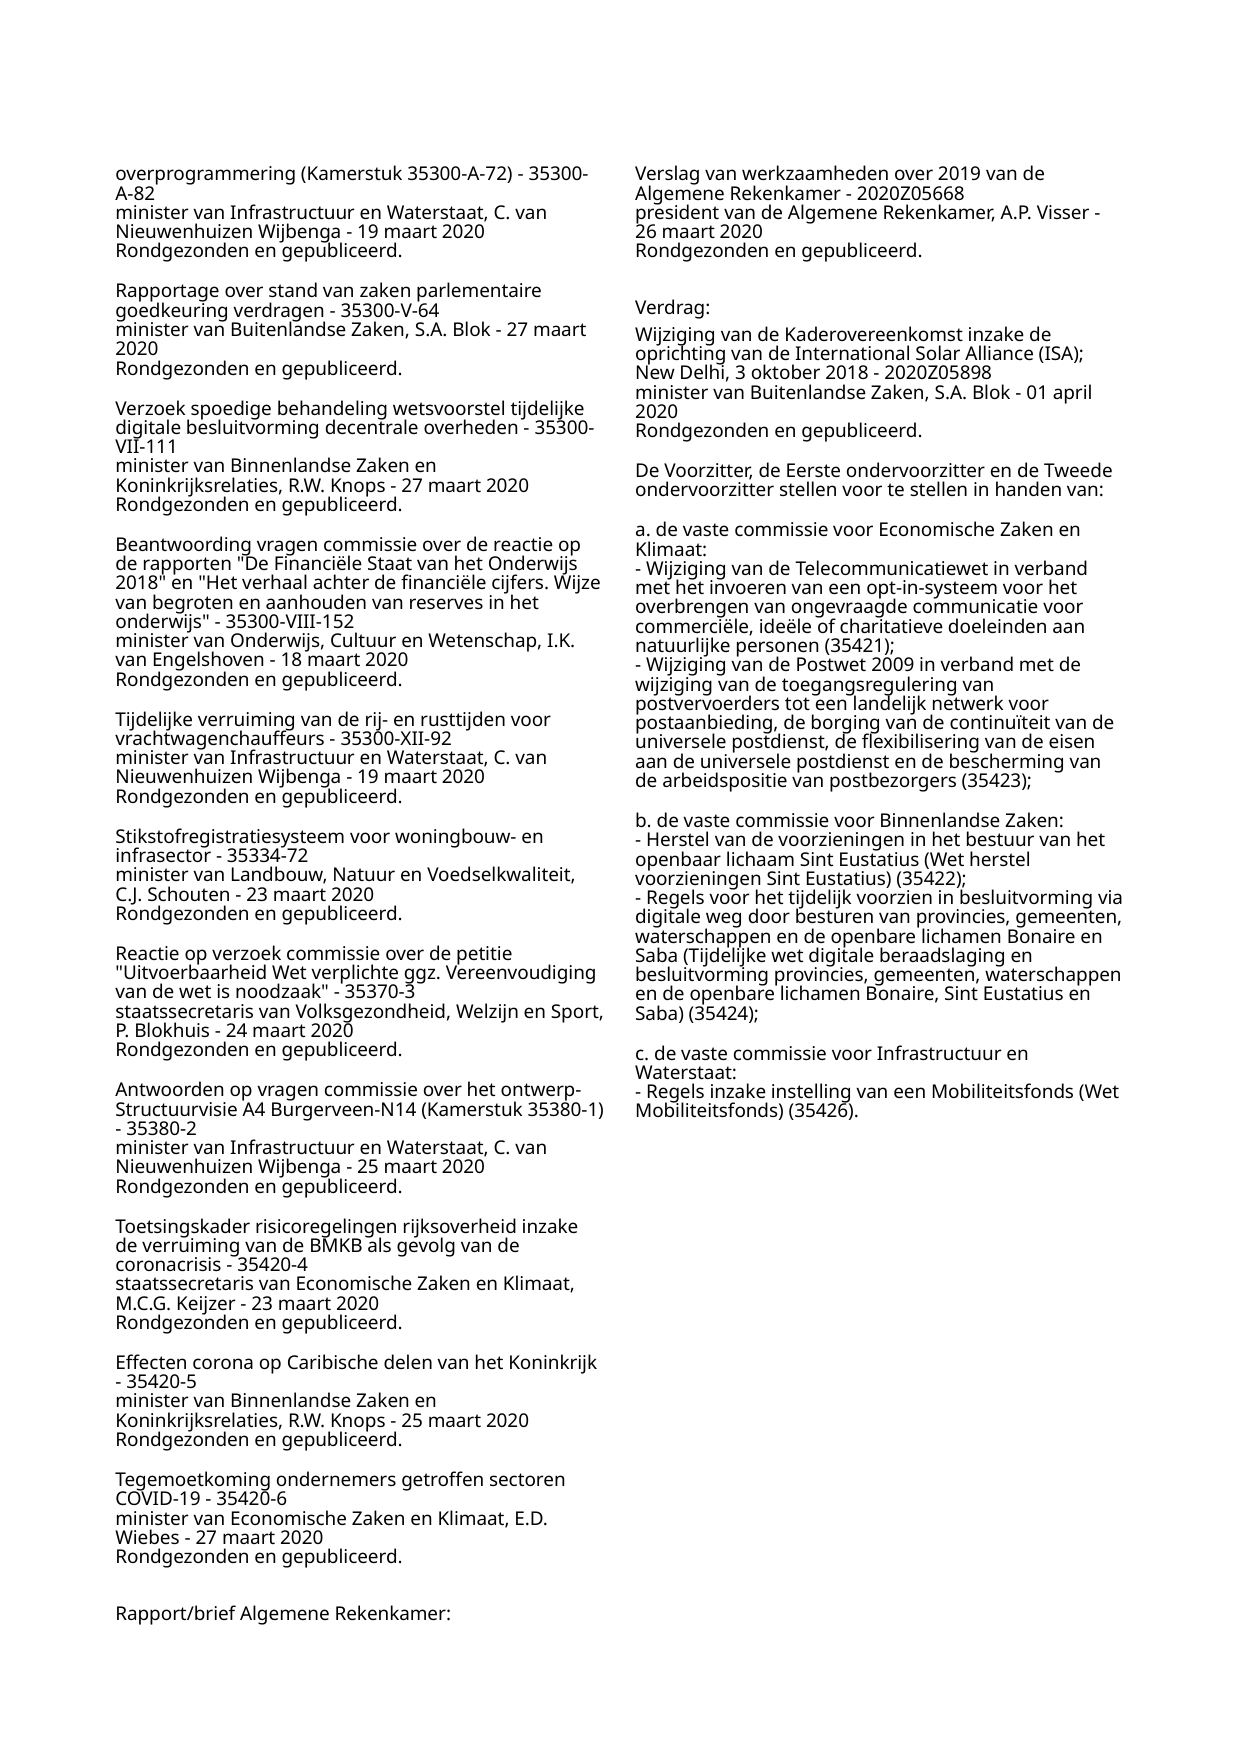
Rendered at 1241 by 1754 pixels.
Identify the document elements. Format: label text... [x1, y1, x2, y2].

text Rondgezonden en gepubliceerd. [115, 1548, 605, 1567]
text minister van Infrastructuur en Waterstaat, C. van Nieuwenhuizen Wijbenga - 19 maart 2020 [115, 749, 605, 788]
text Rondgezonden en gepubliceerd. [115, 1431, 605, 1450]
text Rondgezonden en gepubliceerd. [115, 671, 605, 690]
text - Wijziging van de Telecommunicatiewet in verband met het invoeren van een opt-in-systeem voor het overbrengen van ongevraagde communicatie voor commerciële, ideële of charitatieve doeleinden aan natuurlijke personen (35421); [635, 560, 1125, 656]
text staatssecretaris van Economische Zaken en Klimaat, M.C.G. Keijzer - 23 maart 2020 [115, 1275, 605, 1314]
text Toetsingskader risicoregelingen rijksoverheid inzake de verruiming van de BMKB als gevolg van de coronacrisis - 35420-4 [115, 1218, 605, 1275]
text Reactie op verzoek commissie over de petitie "Uitvoerbaarheid Wet verplichte ggz. Vereenvoudiging van de wet is noodzaak" - 35370-3 [115, 945, 605, 1003]
text Wijziging van de Kaderovereenkomst inzake de oprichting van de International Solar Alliance (ISA); New Delhi, 3 oktober 2018 - 2020Z05898 [635, 326, 1125, 384]
text Verzoek spoedige behandeling wetsvoorstel tijdelijke digitale besluitvorming decentrale overheden - 35300-VII-111 [115, 399, 605, 457]
text c. de vaste commissie voor Infrastructuur en Waterstaat: [635, 1045, 1125, 1083]
text Rapportage over stand van zaken parlementaire goedkeuring verdragen - 35300-V-64 [115, 282, 605, 321]
text Rondgezonden en gepubliceerd. [115, 1178, 605, 1197]
text Rondgezonden en gepubliceerd. [115, 359, 605, 379]
text minister van Onderwijs, Cultuur en Wetenschap, I.K. van Engelshoven - 18 maart 2020 [115, 632, 605, 671]
text Rondgezonden en gepubliceerd. [115, 788, 605, 807]
text minister van Binnenlandse Zaken en Koninkrijksrelaties, R.W. Knops - 27 maart 2020 [115, 457, 605, 496]
text De Voorzitter, de Eerste ondervoorzitter en de Tweede ondervoorzitter stellen voor te stellen in handen van: [635, 462, 1125, 501]
text - Regels voor het tijdelijk voorzien in besluitvorming via digitale weg door besturen van provincies, gemeenten, waterschappen en de openbare lichamen Bonaire en Saba (Tijdelijke wet digitale beraadslaging en besluitvorming provincies, gemeenten, waterschappen en de openbare lichamen Bonaire, Sint Eustatius en Saba) (35424); [635, 889, 1125, 1024]
text minister van Landbouw, Natuur en Voedselkwaliteit, C.J. Schouten - 23 maart 2020 [115, 866, 605, 905]
text Rapport/brief Algemene Rekenkamer: [115, 1600, 605, 1626]
text Verslag van werkzaamheden over 2019 van de Algemene Rekenkamer - 2020Z05668 [635, 165, 1125, 204]
text Stikstofregistratiesysteem voor woningbouw- en infrasector - 35334-72 [115, 828, 605, 866]
text Rondgezonden en gepubliceerd. [635, 242, 1125, 262]
text - Herstel van de voorzieningen in het bestuur van het openbaar lichaam Sint Eustatius (Wet herstel voorzieningen Sint Eustatius) (35422); [635, 831, 1125, 889]
text minister van Binnenlandse Zaken en Koninkrijksrelaties, R.W. Knops - 25 maart 2020 [115, 1392, 605, 1431]
text minister van Buitenlandse Zaken, S.A. Blok - 01 april 2020 [635, 384, 1125, 422]
text Rondgezonden en gepubliceerd. [115, 242, 605, 262]
text Rondgezonden en gepubliceerd. [115, 905, 605, 924]
text president van de Algemene Rekenkamer, A.P. Visser - 26 maart 2020 [635, 204, 1125, 242]
text Rondgezonden en gepubliceerd. [115, 1314, 605, 1333]
text Beantwoording vragen commissie over de reactie op de rapporten "De Financiële Staat van het Onderwijs 2018" en "Het verhaal achter de financiële cijfers. Wijze van begroten en aanhouden van reserves in het onderwijs" - 35300-VIII-152 [115, 536, 605, 632]
text minister van Infrastructuur en Waterstaat, C. van Nieuwenhuizen Wijbenga - 25 maart 2020 [115, 1139, 605, 1178]
text Rondgezonden en gepubliceerd. [115, 1041, 605, 1061]
text - Wijziging van de Postwet 2009 in verband met de wijziging van de toegangsregulering van postvervoerders tot een landelijk netwerk voor postaanbieding, de borging van de continuïteit van de universele postdienst, de flexibilisering van de eisen aan de universele postdienst en de bescherming van de arbeidspositie van postbezorgers (35423); [635, 656, 1125, 791]
text Antwoorden op vragen commissie over het ontwerp-Structuurvisie A4 Burgerveen-N14 (Kamerstuk 35380-1) - 35380-2 [115, 1081, 605, 1139]
text Tijdelijke verruiming van de rij- en rusttijden voor vrachtwagenchauffeurs - 35300-XII-92 [115, 711, 605, 749]
text Effecten corona op Caribische delen van het Koninkrijk - 35420-5 [115, 1354, 605, 1392]
text Rondgezonden en gepubliceerd. [635, 422, 1125, 441]
text - Regels inzake instelling van een Mobiliteitsfonds (Wet Mobiliteitsfonds) (35426). [635, 1083, 1125, 1122]
text overprogrammering (Kamerstuk 35300-A-72) - 35300-A-82 [115, 165, 605, 204]
text Rondgezonden en gepubliceerd. [115, 496, 605, 515]
text a. de vaste commissie voor Economische Zaken en Klimaat: [635, 521, 1125, 560]
text b. de vaste commissie voor Binnenlandse Zaken: [635, 812, 1125, 831]
text minister van Infrastructuur en Waterstaat, C. van Nieuwenhuizen Wijbenga - 19 maart 2020 [115, 204, 605, 242]
text Tegemoetkoming ondernemers getroffen sectoren COVID-19 - 35420-6 [115, 1471, 605, 1509]
text Verdrag: [635, 294, 1125, 320]
text staatssecretaris van Volksgezondheid, Welzijn en Sport, P. Blokhuis - 24 maart 2020 [115, 1003, 605, 1041]
text minister van Economische Zaken en Klimaat, E.D. Wiebes - 27 maart 2020 [115, 1509, 605, 1548]
text minister van Buitenlandse Zaken, S.A. Blok - 27 maart 2020 [115, 321, 605, 359]
